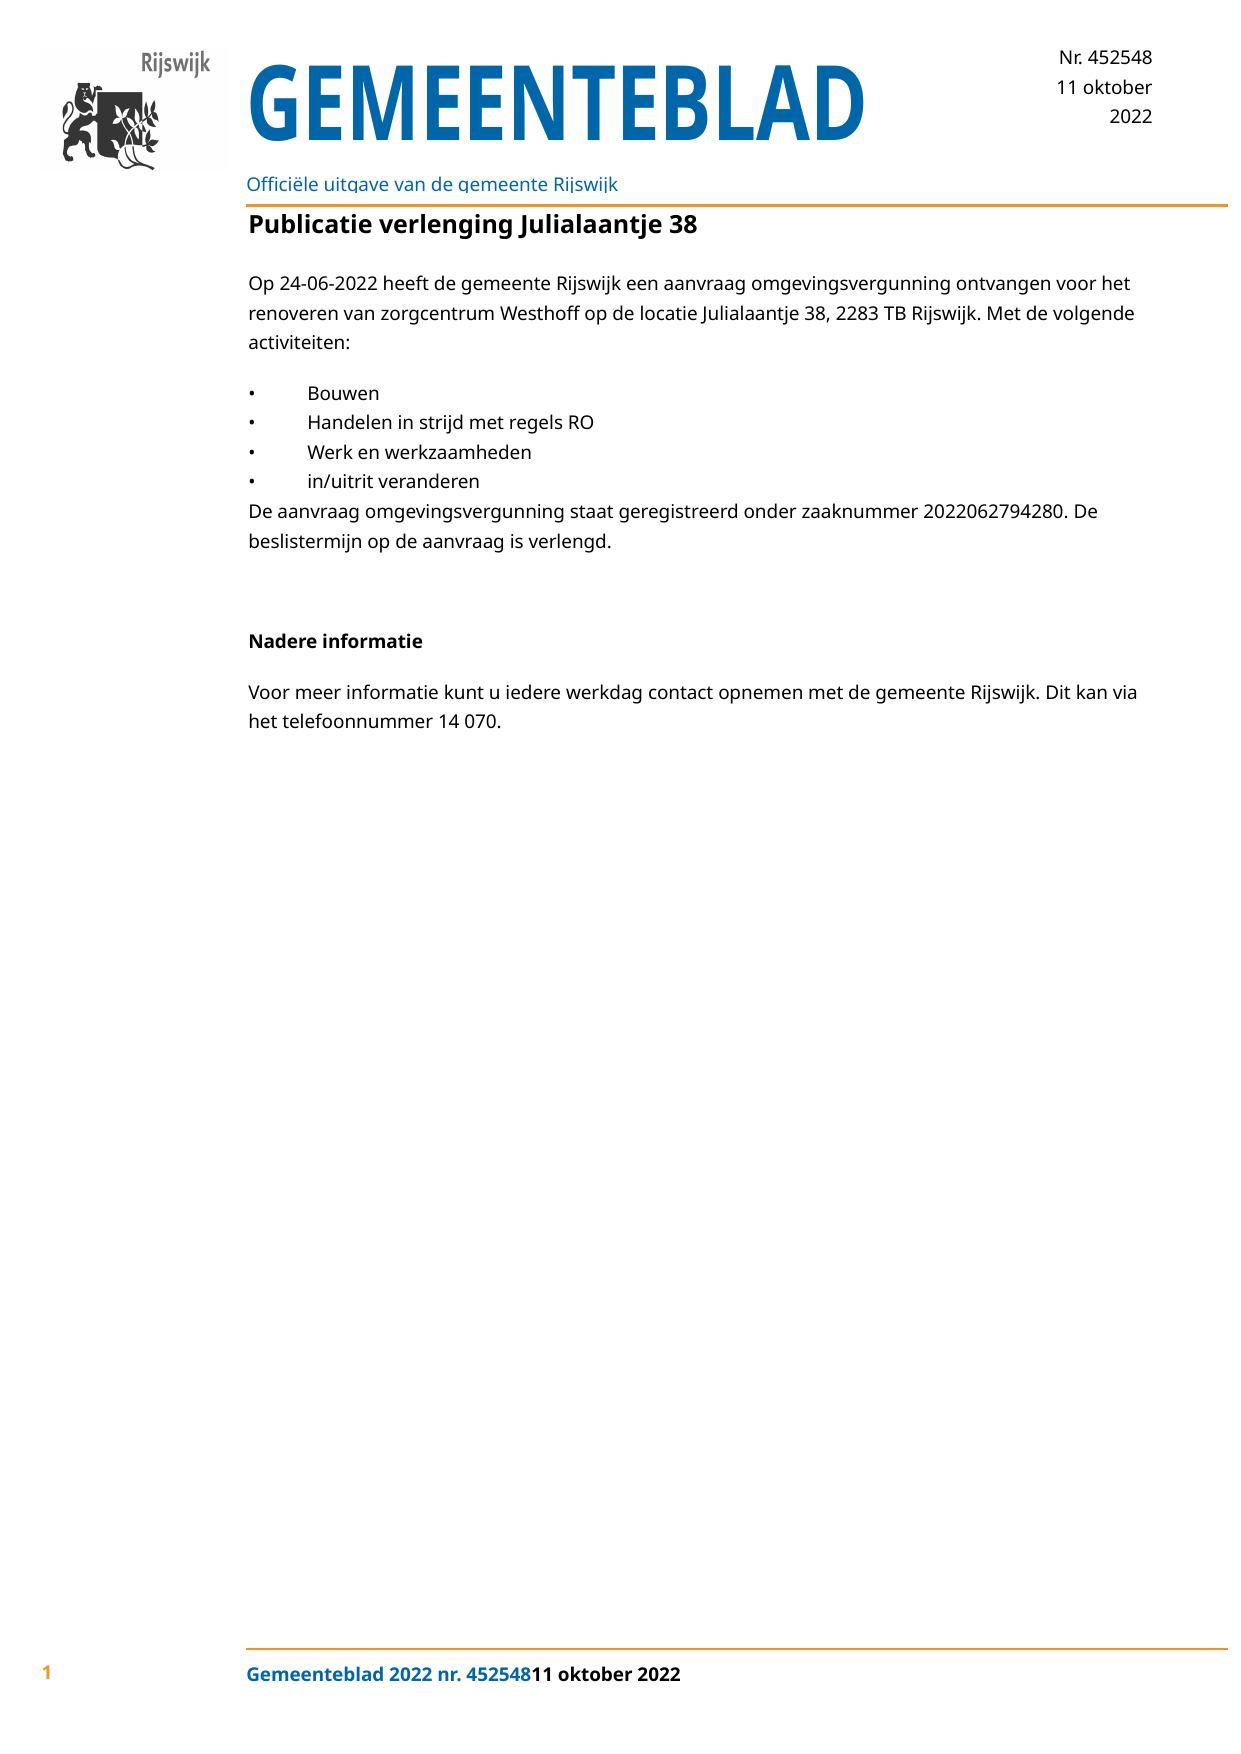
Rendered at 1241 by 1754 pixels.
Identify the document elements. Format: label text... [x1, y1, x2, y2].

list Werk en werkzaamheden [248, 439, 1152, 465]
list in/uitrit veranderen [248, 469, 1152, 494]
text Publicatie verlenging Julialaantje 38 [248, 207, 1152, 241]
text De aanvraag omgevingsvergunning staat geregistreerd onder zaaknummer 2022062794280. De beslistermijn op de aanvraag is verlengd. [248, 498, 1152, 553]
text Nadere informatie [248, 629, 1152, 654]
text Op 24-06-2022 heeft de gemeente Rijswijk een aanvraag omgevingsvergunning ontvangen voor het renoveren van zorgcentrum Westhoff op de locatie Julialaantje 38, 2283 TB Rijswijk. Met de volgende activiteiten: [248, 270, 1152, 355]
picture [41, 47, 231, 172]
list Bouwen [248, 380, 1152, 406]
list Handelen in strijd met regels RO [248, 409, 1152, 435]
text Voor meer informatie kunt u iedere werkdag contact opnemen met de gemeente Rijswijk. Dit kan via het telefoonnummer 14 070. [248, 679, 1152, 734]
